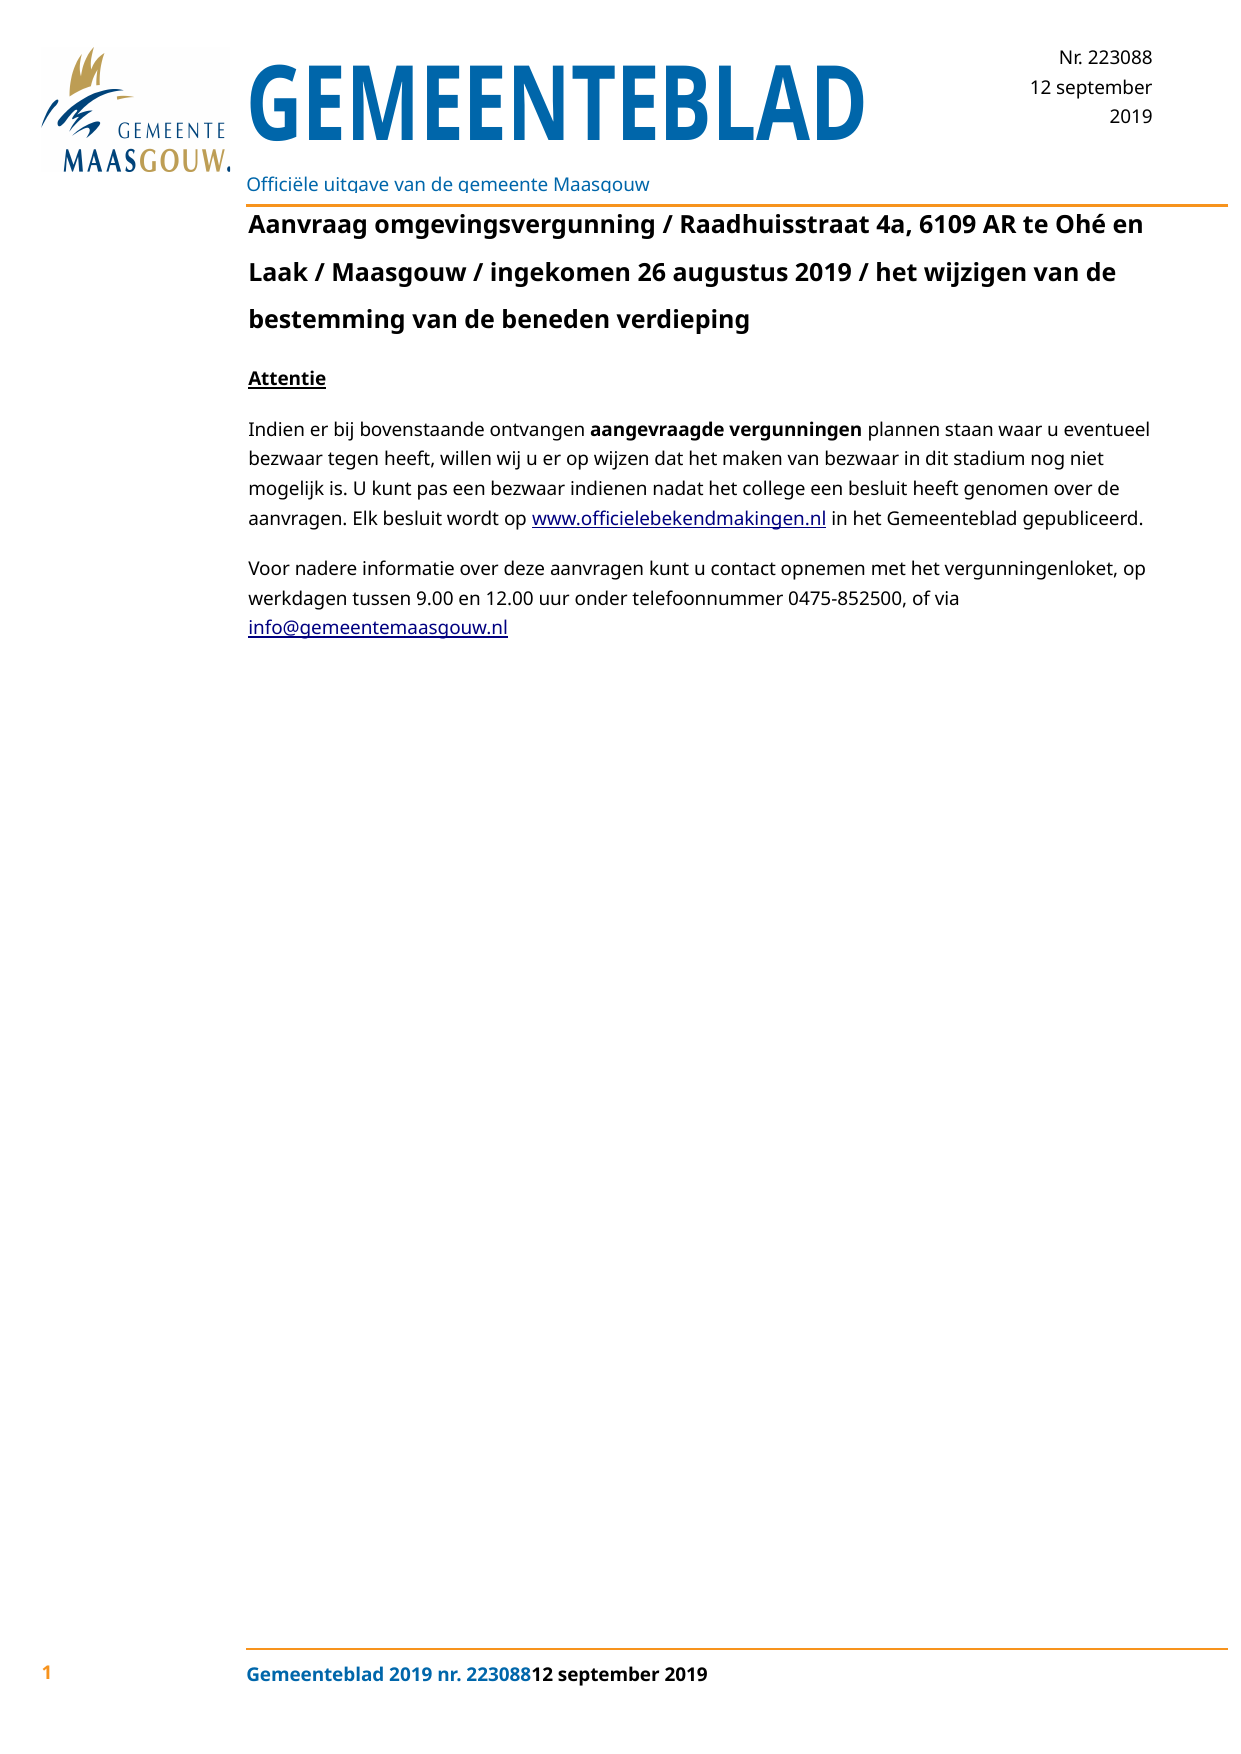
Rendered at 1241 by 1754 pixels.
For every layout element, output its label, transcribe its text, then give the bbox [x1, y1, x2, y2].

text Aanvraag omgevingsvergunning / Raadhuisstraat 4a, 6109 AR te Ohé en Laak / Maasgouw / ingekomen 26 augustus 2019 / het wijzigen van de bestemming van de beneden verdieping [248, 207, 1152, 336]
text Attentie [248, 366, 1152, 391]
text Voor nadere informatie over deze aanvragen kunt u contact opnemen met het vergunningenloket, op werkdagen tussen 9.00 en 12.00 uur onder telefoonnummer 0475-852500, of via info@gemeentemaasgouw.nl [248, 555, 1152, 640]
text Indien er bij bovenstaande ontvangen aangevraagde vergunningen plannen staan waar u eventueel bezwaar tegen heeft, willen wij u er op wijzen dat het maken van bezwaar in dit stadium nog niet mogelijk is. U kunt pas een bezwaar indienen nadat het college een besluit heeft genomen over de aanvragen. Elk besluit wordt op www.officielebekendmakingen.nl in het Gemeenteblad gepubliceerd. [248, 416, 1152, 530]
picture [41, 47, 231, 172]
